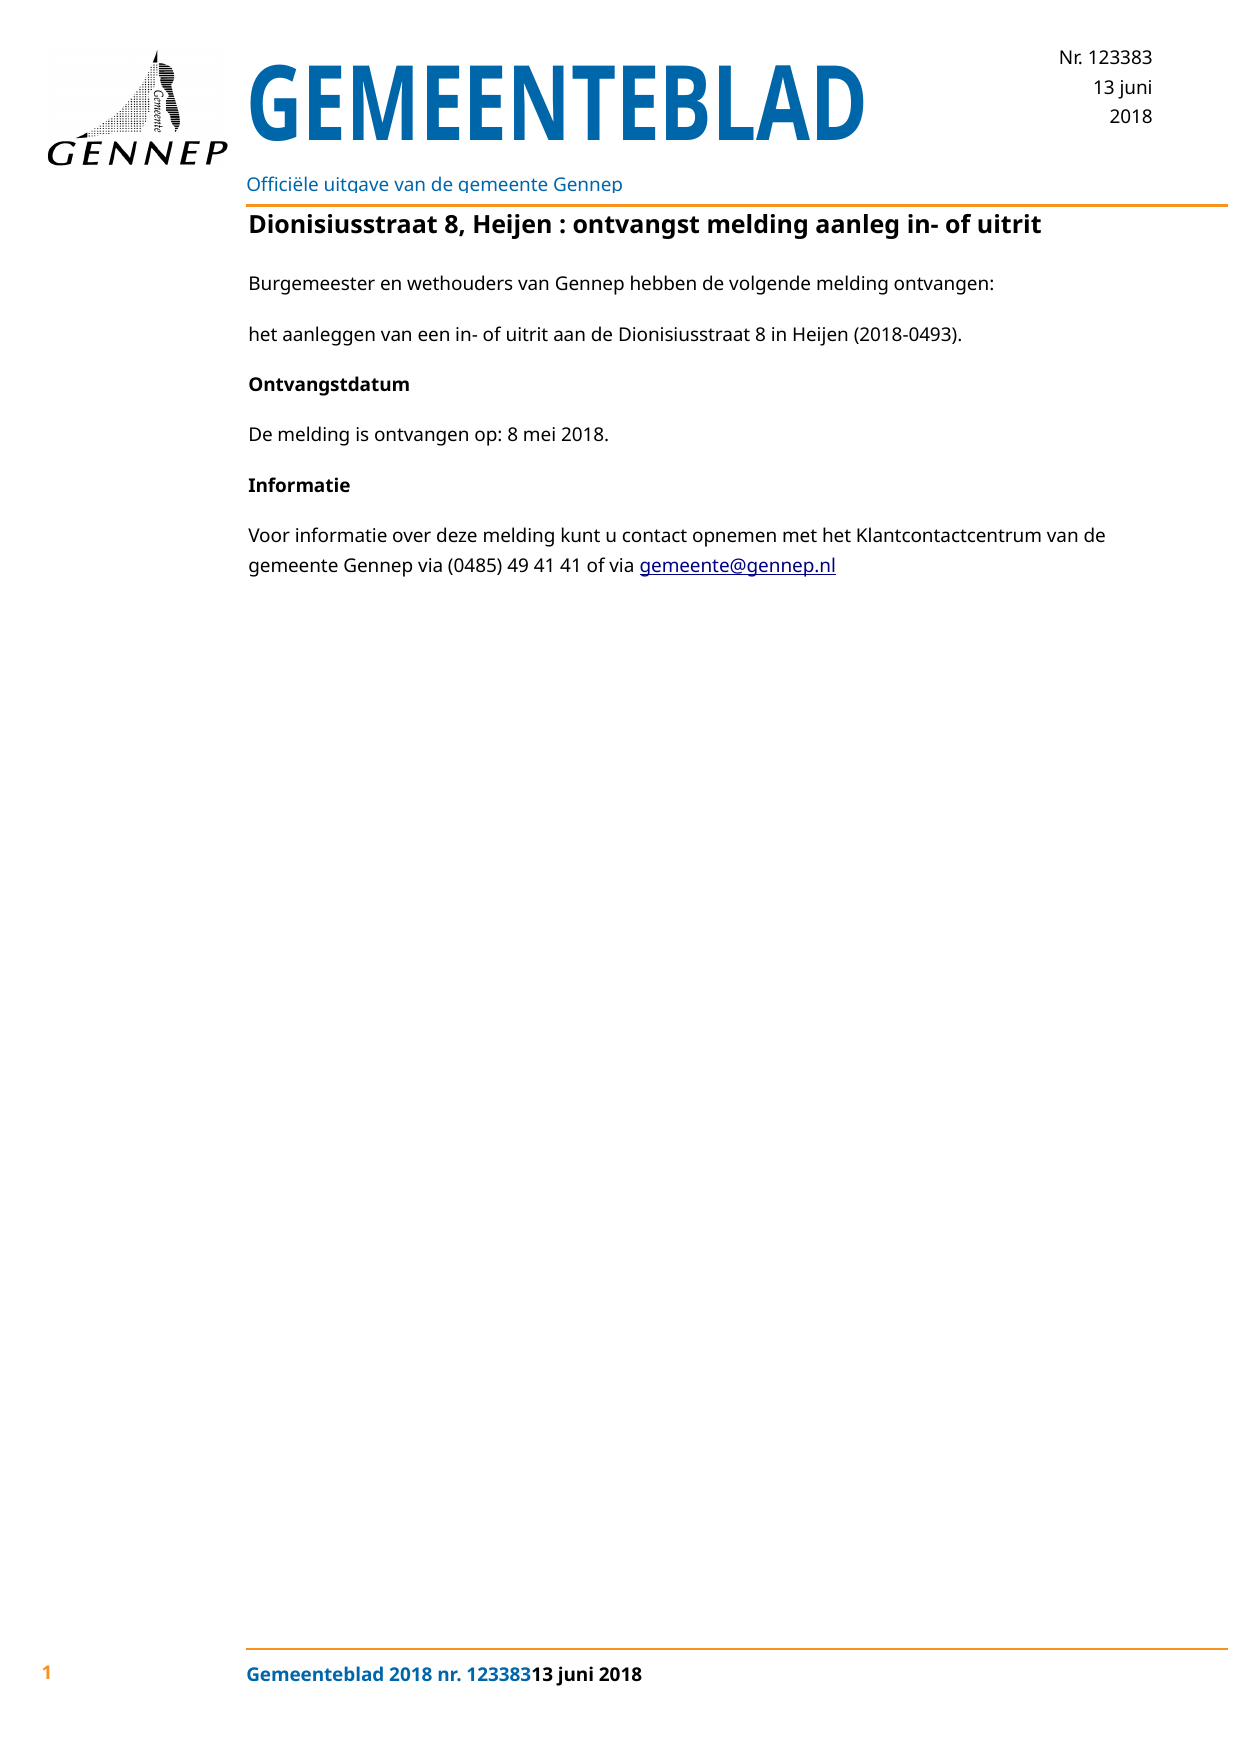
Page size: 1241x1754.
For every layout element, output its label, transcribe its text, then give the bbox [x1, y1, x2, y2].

text Voor informatie over deze melding kunt u contact opnemen met het Klantcontactcentrum van de gemeente Gennep via (0485) 49 41 41 of via gemeente@gennep.nl [248, 522, 1152, 578]
text De melding is ontvangen op: 8 mei 2018. [248, 422, 1152, 447]
picture [41, 47, 231, 172]
text het aanleggen van een in- of uitrit aan de Dionisiusstraat 8 in Heijen (2018-0493). [248, 321, 1152, 346]
text Informatie [248, 472, 1152, 498]
text Ontvangstdatum [248, 371, 1152, 397]
text Dionisiusstraat 8, Heijen : ontvangst melding aanleg in- of uitrit [248, 207, 1152, 241]
text Burgemeester en wethouders van Gennep hebben de volgende melding ontvangen: [248, 270, 1152, 296]
